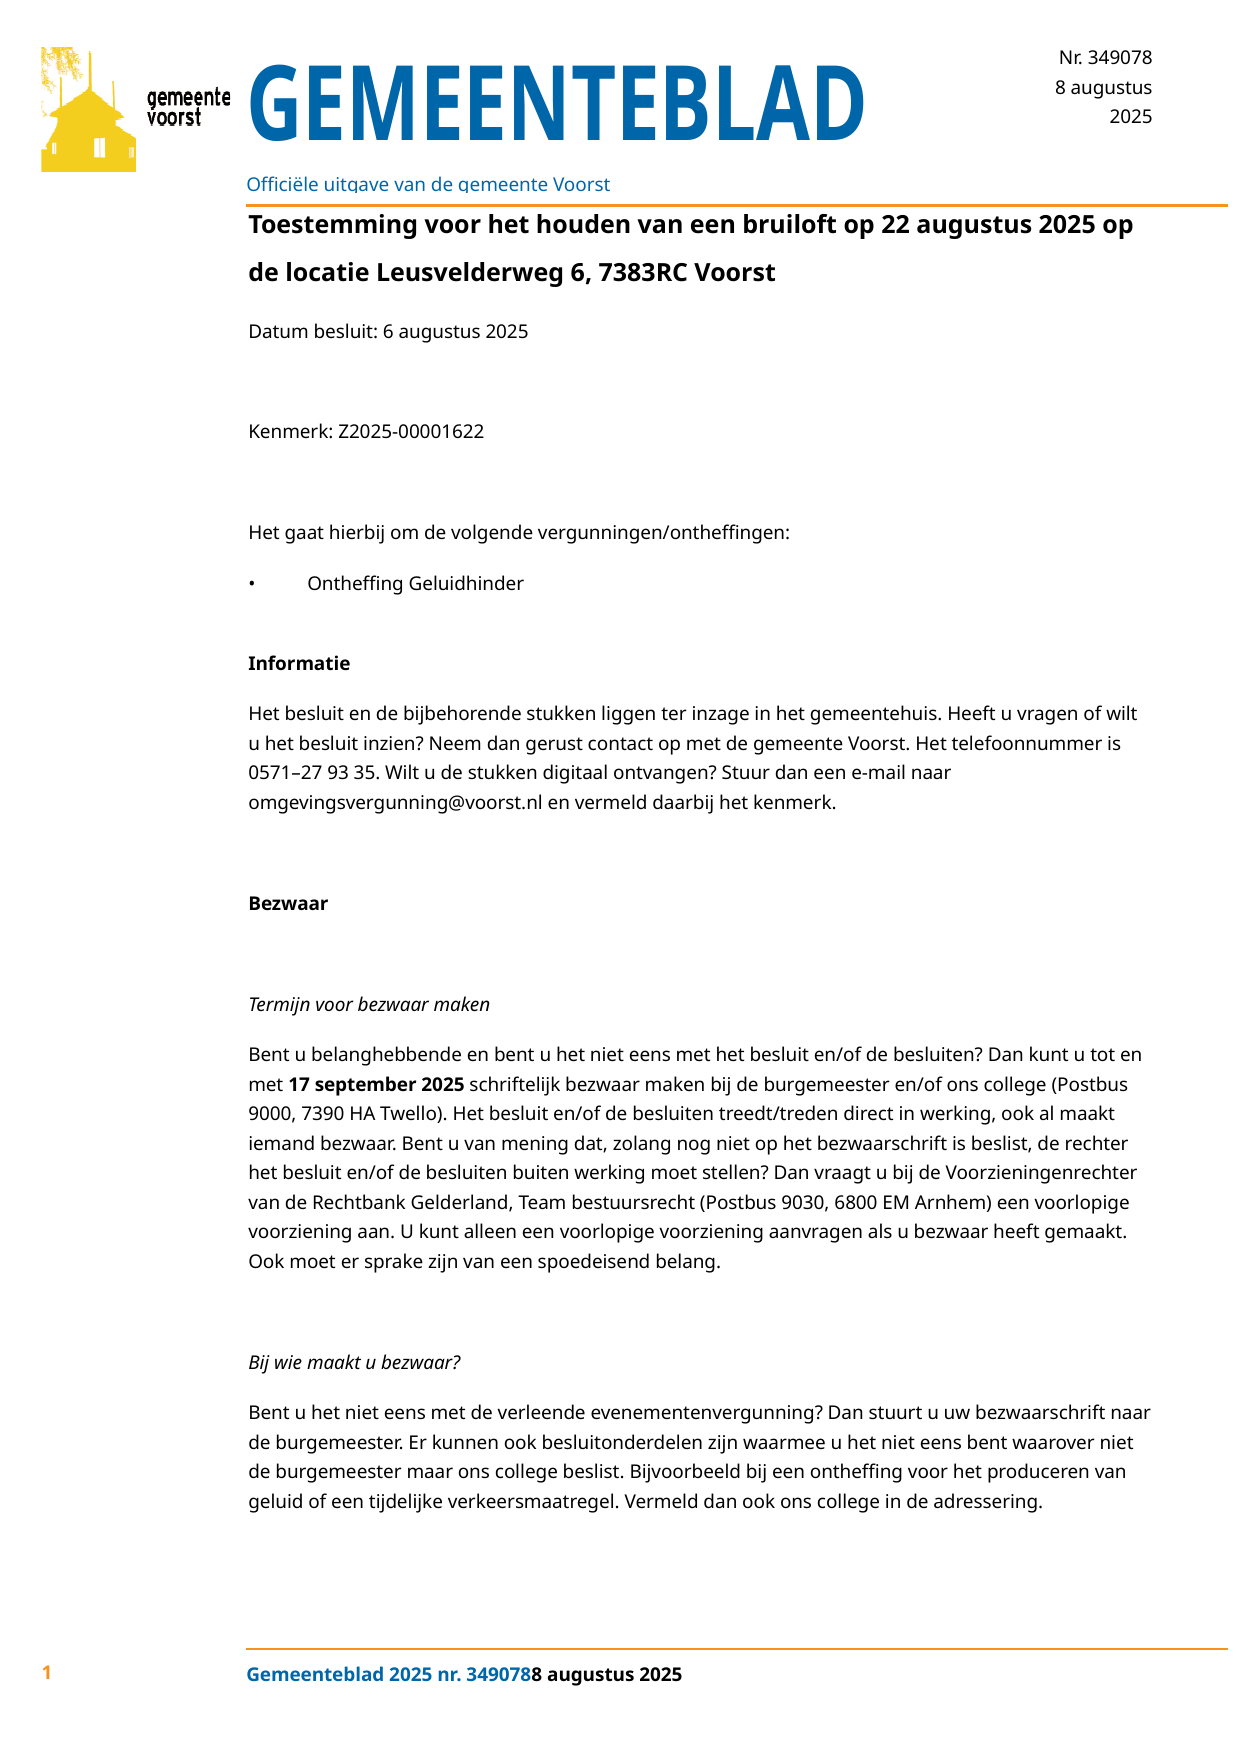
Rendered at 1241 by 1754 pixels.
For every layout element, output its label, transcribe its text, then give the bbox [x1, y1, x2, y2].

text Datum besluit: 6 augustus 2025 [248, 318, 1152, 344]
text Informatie [248, 650, 1152, 676]
picture [41, 47, 231, 172]
text Termijn voor bezwaar maken [248, 991, 1152, 1017]
text Bent u het niet eens met de verleende evenementenvergunning? Dan stuurt u uw bezwaarschrift naar de burgemeester. Er kunnen ook besluitonderdelen zijn waarmee u het niet eens bent waarover niet de burgemeester maar ons college beslist. Bijvoorbeeld bij een ontheffing voor het produceren van geluid of een tijdelijke verkeersmaatregel. Vermeld dan ook ons college in de adressering. [248, 1399, 1152, 1514]
text Bent u belanghebbende en bent u het niet eens met het besluit en/of de besluiten? Dan kunt u tot en met 17 september 2025 schriftelijk bezwaar maken bij de burgemeester en/of ons college (Postbus 9000, 7390 HA Twello). Het besluit en/of de besluiten treedt/treden direct in werking, ook al maakt iemand bezwaar. Bent u van mening dat, zolang nog niet op het bezwaarschrift is beslist, de rechter het besluit en/of de besluiten buiten werking moet stellen? Dan vraagt u bij de Voorzieningenrechter van de Rechtbank Gelderland, Team bestuursrecht (Postbus 9030, 6800 EM Arnhem) een voorlopige voorziening aan. U kunt alleen een voorlopige voorziening aanvragen als u bezwaar heeft gemaakt. Ook moet er sprake zijn van een spoedeisend belang. [248, 1041, 1152, 1274]
text Bij wie maakt u bezwaar? [248, 1349, 1152, 1375]
text Kenmerk: Z2025-00001622 [248, 419, 1152, 444]
text Het besluit en de bijbehorende stukken liggen ter inzage in het gemeentehuis. Heeft u vragen of wilt u het besluit inzien? Neem dan gerust contact op met de gemeente Voorst. Het telefoonnummer is 0571–27 93 35. Wilt u de stukken digitaal ontvangen? Stuur dan een e-mail naar omgevingsvergunning@voorst.nl en vermeld daarbij het kenmerk. [248, 700, 1152, 815]
text Het gaat hierbij om de volgende vergunningen/ontheffingen: [248, 519, 1152, 545]
text Bezwaar [248, 890, 1152, 916]
list Ontheffing Geluidhinder [248, 570, 1152, 596]
text Toestemming voor het houden van een bruiloft op 22 augustus 2025 op de locatie Leusvelderweg 6, 7383RC Voorst [248, 207, 1152, 288]
